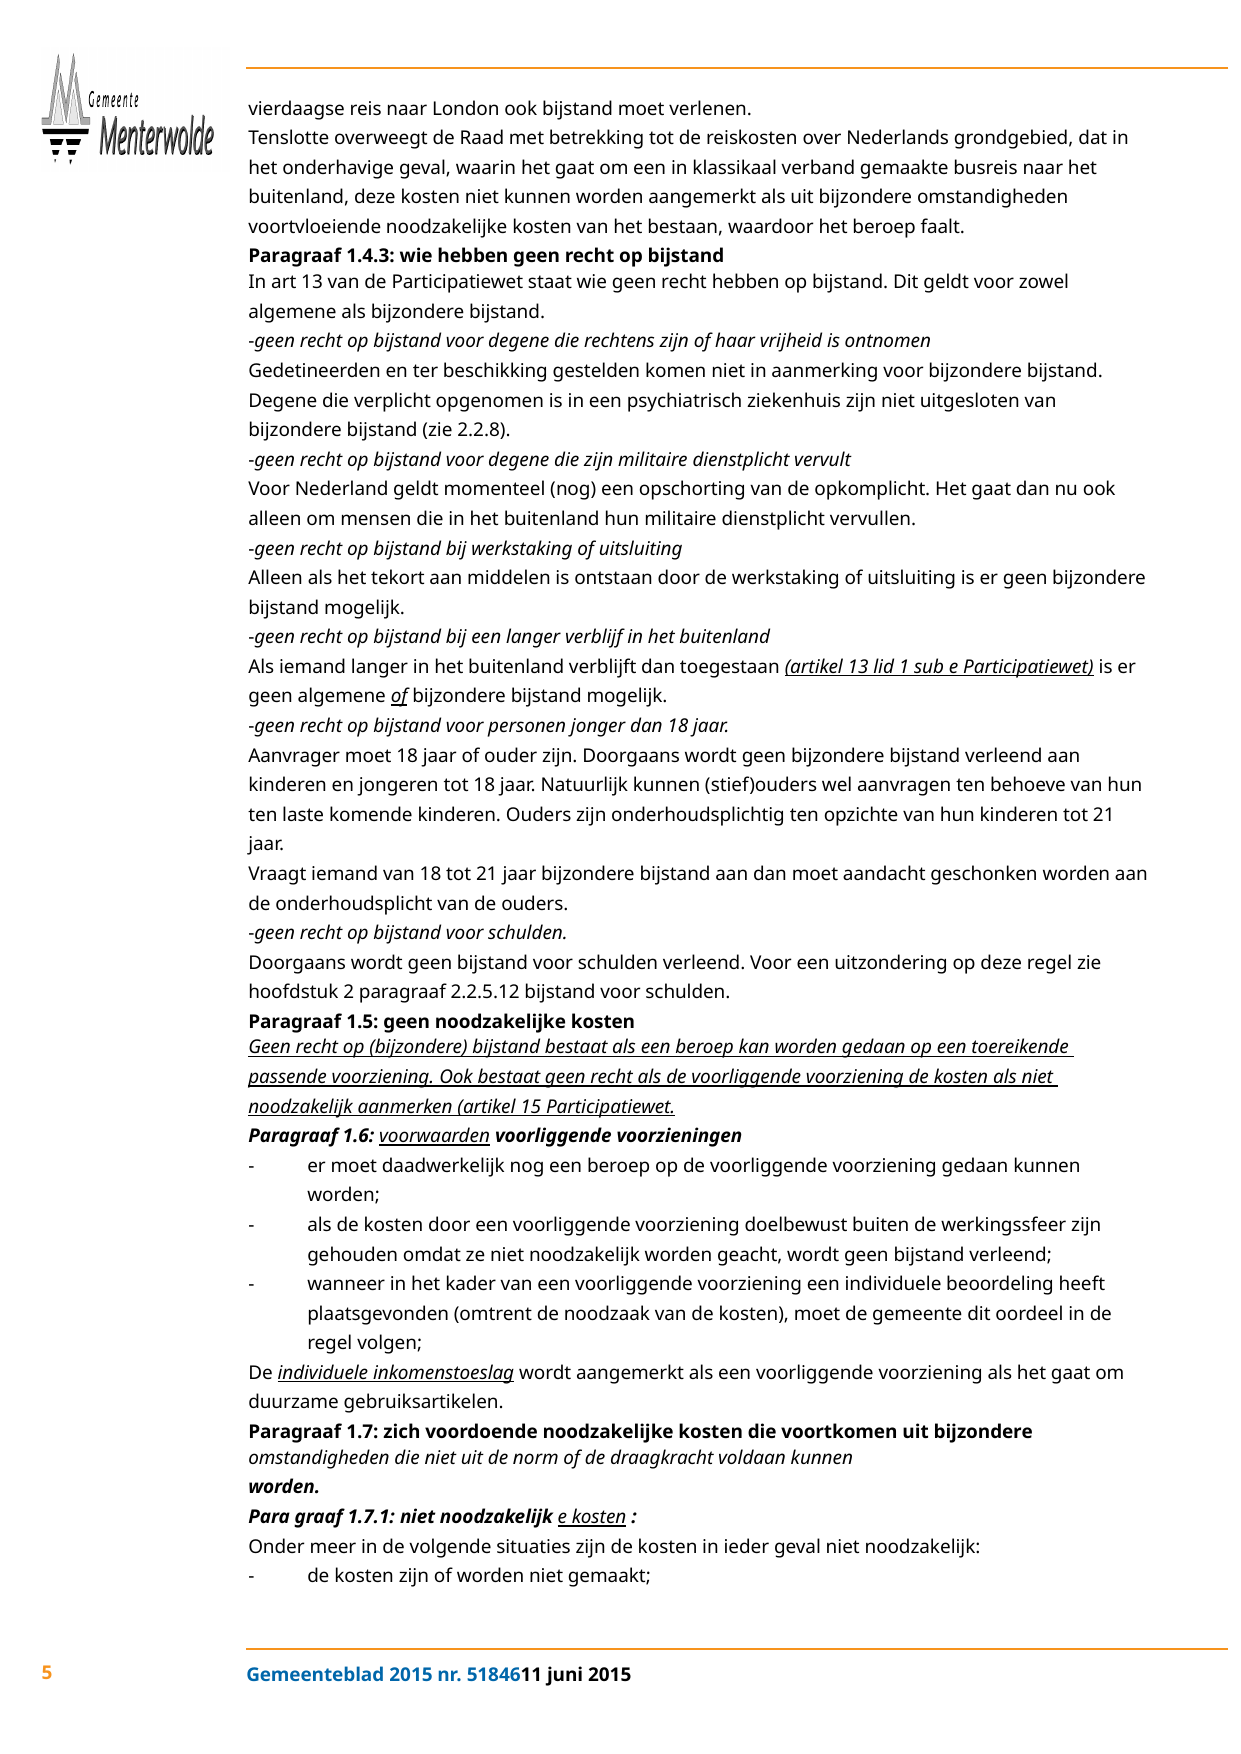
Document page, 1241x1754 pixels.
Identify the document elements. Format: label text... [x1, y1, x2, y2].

text Paragraaf 1.6: voorwaarden voorliggende voorzieningen [248, 1122, 1152, 1148]
text Gedetineerden en ter beschikking gestelden komen niet in aanmerking voor bijzondere bijstand. [248, 357, 1152, 383]
list de kosten zijn of worden niet gemaakt; [248, 1562, 1152, 1588]
text Tenslotte overweegt de Raad met betrekking tot de reiskosten over Nederlands grondgebied, dat in het onderhavige geval, waarin het gaat om een in klassikaal verband gemaakte busreis naar het buitenland, deze kosten niet kunnen worden aangemerkt als uit bijzondere omstandigheden voortvloeiende noodzakelijke kosten van het bestaan, waardoor het beroep faalt. [248, 124, 1152, 239]
text Geen recht op (bijzondere) bijstand bestaat als een beroep kan worden gedaan op een toereikende passende voorziening. Ook bestaat geen recht als de voorliggende voorziening de kosten als niet noodzakelijk aanmerken (artikel 15 Participatiewet. [248, 1034, 1152, 1119]
text vierdaagse reis naar London ook bijstand moet verlenen. [248, 95, 1152, 121]
text Alleen als het tekort aan middelen is ontstaan door de werkstaking of uitsluiting is er geen bijzondere bijstand mogelijk. [248, 564, 1152, 619]
text Voor Nederland geldt momenteel (nog) een opschorting van de opkomplicht. Het gaat dan nu ook alleen om mensen die in het buitenland hun militaire dienstplicht vervullen. [248, 476, 1152, 531]
text -geen recht op bijstand bij een langer verblijf in het buitenland [248, 623, 1152, 649]
text De individuele inkomenstoeslag wordt aangemerkt als een voorliggende voorziening als het gaat om duurzame gebruiksartikelen. [248, 1359, 1152, 1414]
text omstandigheden die niet uit de norm of de draagkracht voldaan kunnen [248, 1444, 1152, 1470]
text In art 13 van de Participatiewet staat wie geen recht hebben op bijstand. Dit geldt voor zowel algemene als bijzondere bijstand. [248, 268, 1152, 324]
text Paragraaf 1.5: geen noodzakelijke kosten [248, 1008, 1152, 1034]
text Degene die verplicht opgenomen is in een psychiatrisch ziekenhuis zijn niet uitgesloten van bijzondere bijstand (zie 2.2.8). [248, 387, 1152, 442]
list wanneer in het kader van een voorliggende voorziening een individuele beoordeling heeft plaatsgevonden (omtrent de noodzaak van de kosten), moet de gemeente dit oordeel in de regel volgen; [248, 1270, 1152, 1355]
text -geen recht op bijstand voor schulden. [248, 919, 1152, 945]
text Als iemand langer in het buitenland verblijft dan toegestaan (artikel 13 lid 1 sub e Participatiewet) is er geen algemene of bijzondere bijstand mogelijk. [248, 653, 1152, 708]
text worden. [248, 1474, 1152, 1499]
text Para graaf 1.7.1: niet noodzakelijk e kosten : [248, 1503, 1152, 1529]
text -geen recht op bijstand voor degene die zijn militaire dienstplicht vervult [248, 446, 1152, 472]
text Aanvrager moet 18 jaar of ouder zijn. Doorgaans wordt geen bijzondere bijstand verleend aan kinderen en jongeren tot 18 jaar. Natuurlijk kunnen (stief)ouders wel aanvragen ten behoeve van hun ten laste komende kinderen. Ouders zijn onderhoudsplichtig ten opzichte van hun kinderen tot 21 jaar. [248, 742, 1152, 856]
text -geen recht op bijstand voor degene die rechtens zijn of haar vrijheid is ontnomen [248, 328, 1152, 353]
text Doorgaans wordt geen bijstand voor schulden verleend. Voor een uitzondering op deze regel zie hoofdstuk 2 paragraaf 2.2.5.12 bijstand voor schulden. [248, 949, 1152, 1004]
text Paragraaf 1.4.3: wie hebben geen recht op bijstand [248, 243, 1152, 268]
text -geen recht op bijstand bij werkstaking of uitsluiting [248, 535, 1152, 560]
picture [41, 47, 231, 172]
list als de kosten door een voorliggende voorziening doelbewust buiten de werkingssfeer zijn gehouden omdat ze niet noodzakelijk worden geacht, wordt geen bijstand verleend; [248, 1211, 1152, 1267]
list er moet daadwerkelijk nog een beroep op de voorliggende voorziening gedaan kunnen worden; [248, 1152, 1152, 1207]
text Vraagt iemand van 18 tot 21 jaar bijzondere bijstand aan dan moet aandacht geschonken worden aan de onderhoudsplicht van de ouders. [248, 860, 1152, 915]
text Paragraaf 1.7: zich voordoende noodzakelijke kosten die voortkomen uit bijzondere [248, 1418, 1152, 1444]
text Onder meer in de volgende situaties zijn de kosten in ieder geval niet noodzakelijk: [248, 1533, 1152, 1558]
text -geen recht op bijstand voor personen jonger dan 18 jaar. [248, 712, 1152, 738]
